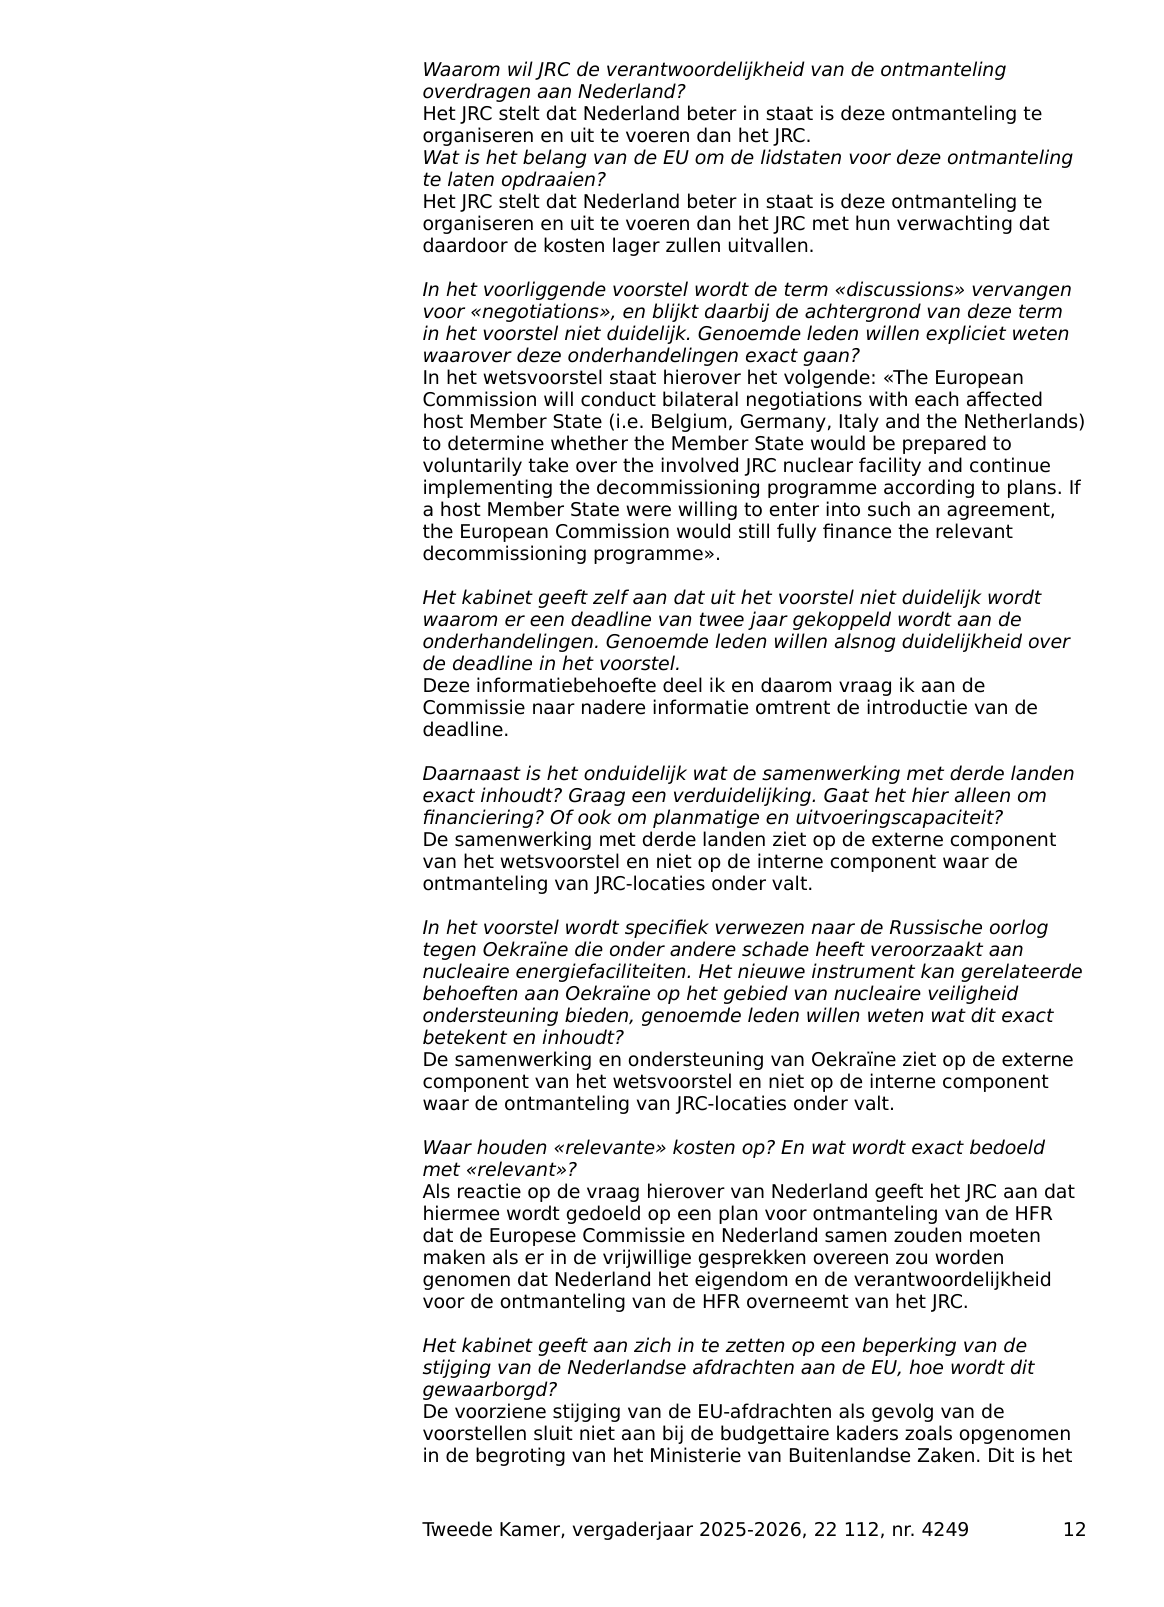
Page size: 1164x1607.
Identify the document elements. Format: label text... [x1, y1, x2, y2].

text Wat is het belang van de EU om de lidstaten voor deze ontmanteling te laten opdraaien? [422, 147, 1087, 191]
text Als reactie op de vraag hierover van Nederland geeft het JRC aan dat hiermee wordt gedoeld op een plan voor ontmanteling van de HFR dat de Europese Commissie en Nederland samen zouden moeten maken als er in de vrijwillige gesprekken overeen zou worden genomen dat Nederland het eigendom en de verantwoordelijkheid voor de ontmanteling van de HFR overneemt van het JRC. [422, 1181, 1087, 1313]
text In het voorstel wordt specifiek verwezen naar de Russische oorlog tegen Oekraïne die onder andere schade heeft veroorzaakt aan nucleaire energiefaciliteiten. Het nieuwe instrument kan gerelateerde behoeften aan Oekraïne op het gebied van nucleaire veiligheid ondersteuning bieden, genoemde leden willen weten wat dit exact betekent en inhoudt? [422, 917, 1087, 1049]
text De samenwerking en ondersteuning van Oekraïne ziet op de externe component van het wetsvoorstel en niet op de interne component waar de ontmanteling van JRC-locaties onder valt. [422, 1049, 1087, 1115]
text Waarom wil JRC de verantwoordelijkheid van de ontmanteling overdragen aan Nederland? [422, 59, 1087, 103]
text In het wetsvoorstel staat hierover het volgende: «The European Commission will conduct bilateral negotiations with each affected host Member State (i.e. Belgium, Germany, Italy and the Netherlands) to determine whether the Member State would be prepared to voluntarily take over the involved JRC nuclear facility and continue implementing the decommissioning programme according to plans. If a host Member State were willing to enter into such an agreement, the European Commission would still fully finance the relevant decommissioning programme». [422, 367, 1087, 565]
text De voorziene stijging van de EU-afdrachten als gevolg van de voorstellen sluit niet aan bij de budgettaire kaders zoals opgenomen in de begroting van het Ministerie van Buitenlandse Zaken. Dit is het [422, 1401, 1087, 1467]
text In het voorliggende voorstel wordt de term «discussions» vervangen voor «negotiations», en blijkt daarbij de achtergrond van deze term in het voorstel niet duidelijk. Genoemde leden willen expliciet weten waarover deze onderhandelingen exact gaan? [422, 279, 1087, 367]
text Waar houden «relevante» kosten op? En wat wordt exact bedoeld met «relevant»? [422, 1137, 1087, 1181]
text Het kabinet geeft zelf aan dat uit het voorstel niet duidelijk wordt waarom er een deadline van twee jaar gekoppeld wordt aan de onderhandelingen. Genoemde leden willen alsnog duidelijkheid over de deadline in het voorstel. [422, 587, 1087, 675]
text Het JRC stelt dat Nederland beter in staat is deze ontmanteling te organiseren en uit te voeren dan het JRC. [422, 103, 1087, 147]
text Deze informatiebehoefte deel ik en daarom vraag ik aan de Commissie naar nadere informatie omtrent de introductie van de deadline. [422, 675, 1087, 741]
text Het JRC stelt dat Nederland beter in staat is deze ontmanteling te organiseren en uit te voeren dan het JRC met hun verwachting dat daardoor de kosten lager zullen uitvallen. [422, 191, 1087, 257]
text Daarnaast is het onduidelijk wat de samenwerking met derde landen exact inhoudt? Graag een verduidelijking. Gaat het hier alleen om financiering? Of ook om planmatige en uitvoeringscapaciteit? [422, 763, 1087, 829]
text De samenwerking met derde landen ziet op de externe component van het wetsvoorstel en niet op de interne component waar de ontmanteling van JRC-locaties onder valt. [422, 829, 1087, 895]
text Het kabinet geeft aan zich in te zetten op een beperking van de stijging van de Nederlandse afdrachten aan de EU, hoe wordt dit gewaarborgd? [422, 1335, 1087, 1401]
